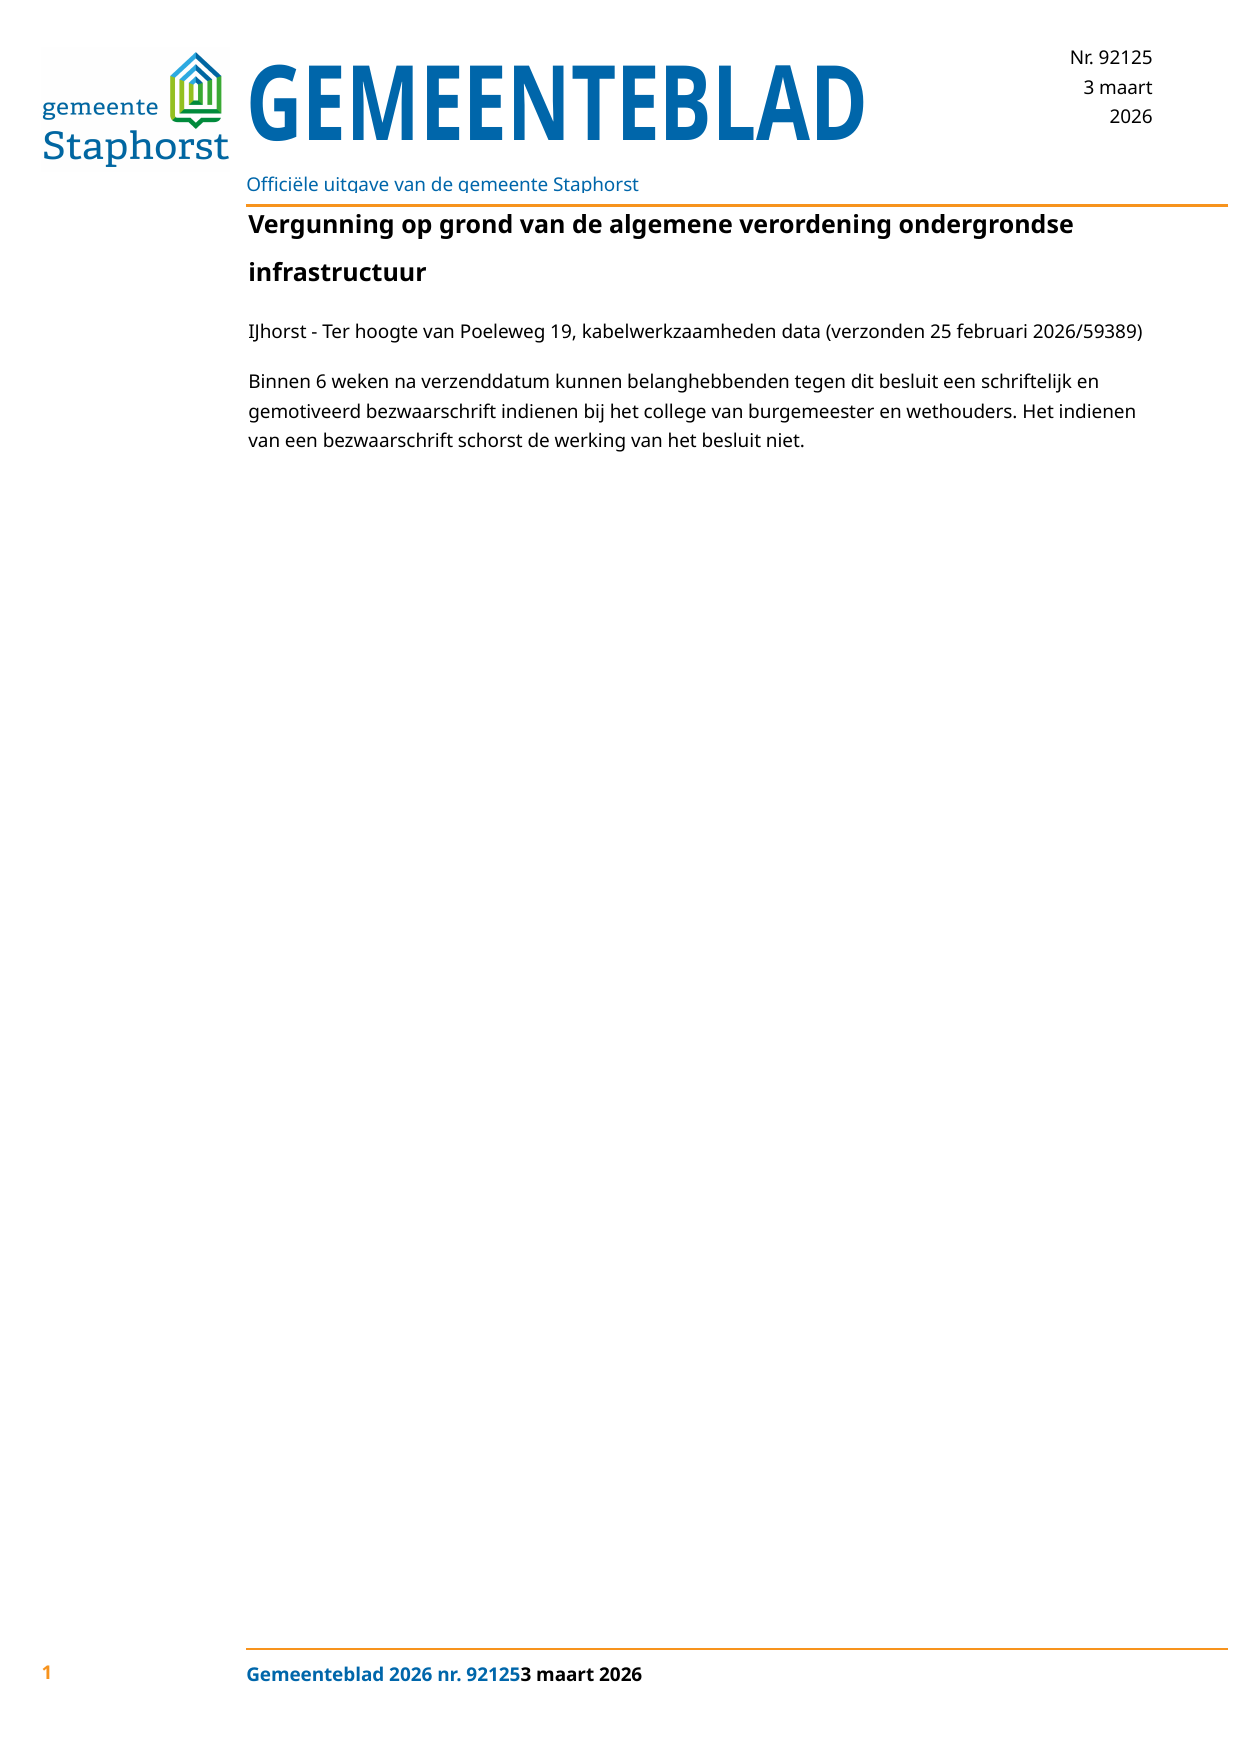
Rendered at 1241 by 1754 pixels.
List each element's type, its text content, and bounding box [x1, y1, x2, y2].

text IJhorst - Ter hoogte van Poeleweg 19, kabelwerkzaamheden data (verzonden 25 februari 2026/59389) [248, 318, 1152, 344]
text Vergunning op grond van de algemene verordening ondergrondse infrastructuur [248, 207, 1152, 288]
text Binnen 6 weken na verzenddatum kunnen belanghebbenden tegen dit besluit een schriftelijk en gemotiveerd bezwaarschrift indienen bij het college van burgemeester en wethouders. Het indienen van een bezwaarschrift schorst de werking van het besluit niet. [248, 368, 1152, 453]
picture [41, 47, 231, 172]
